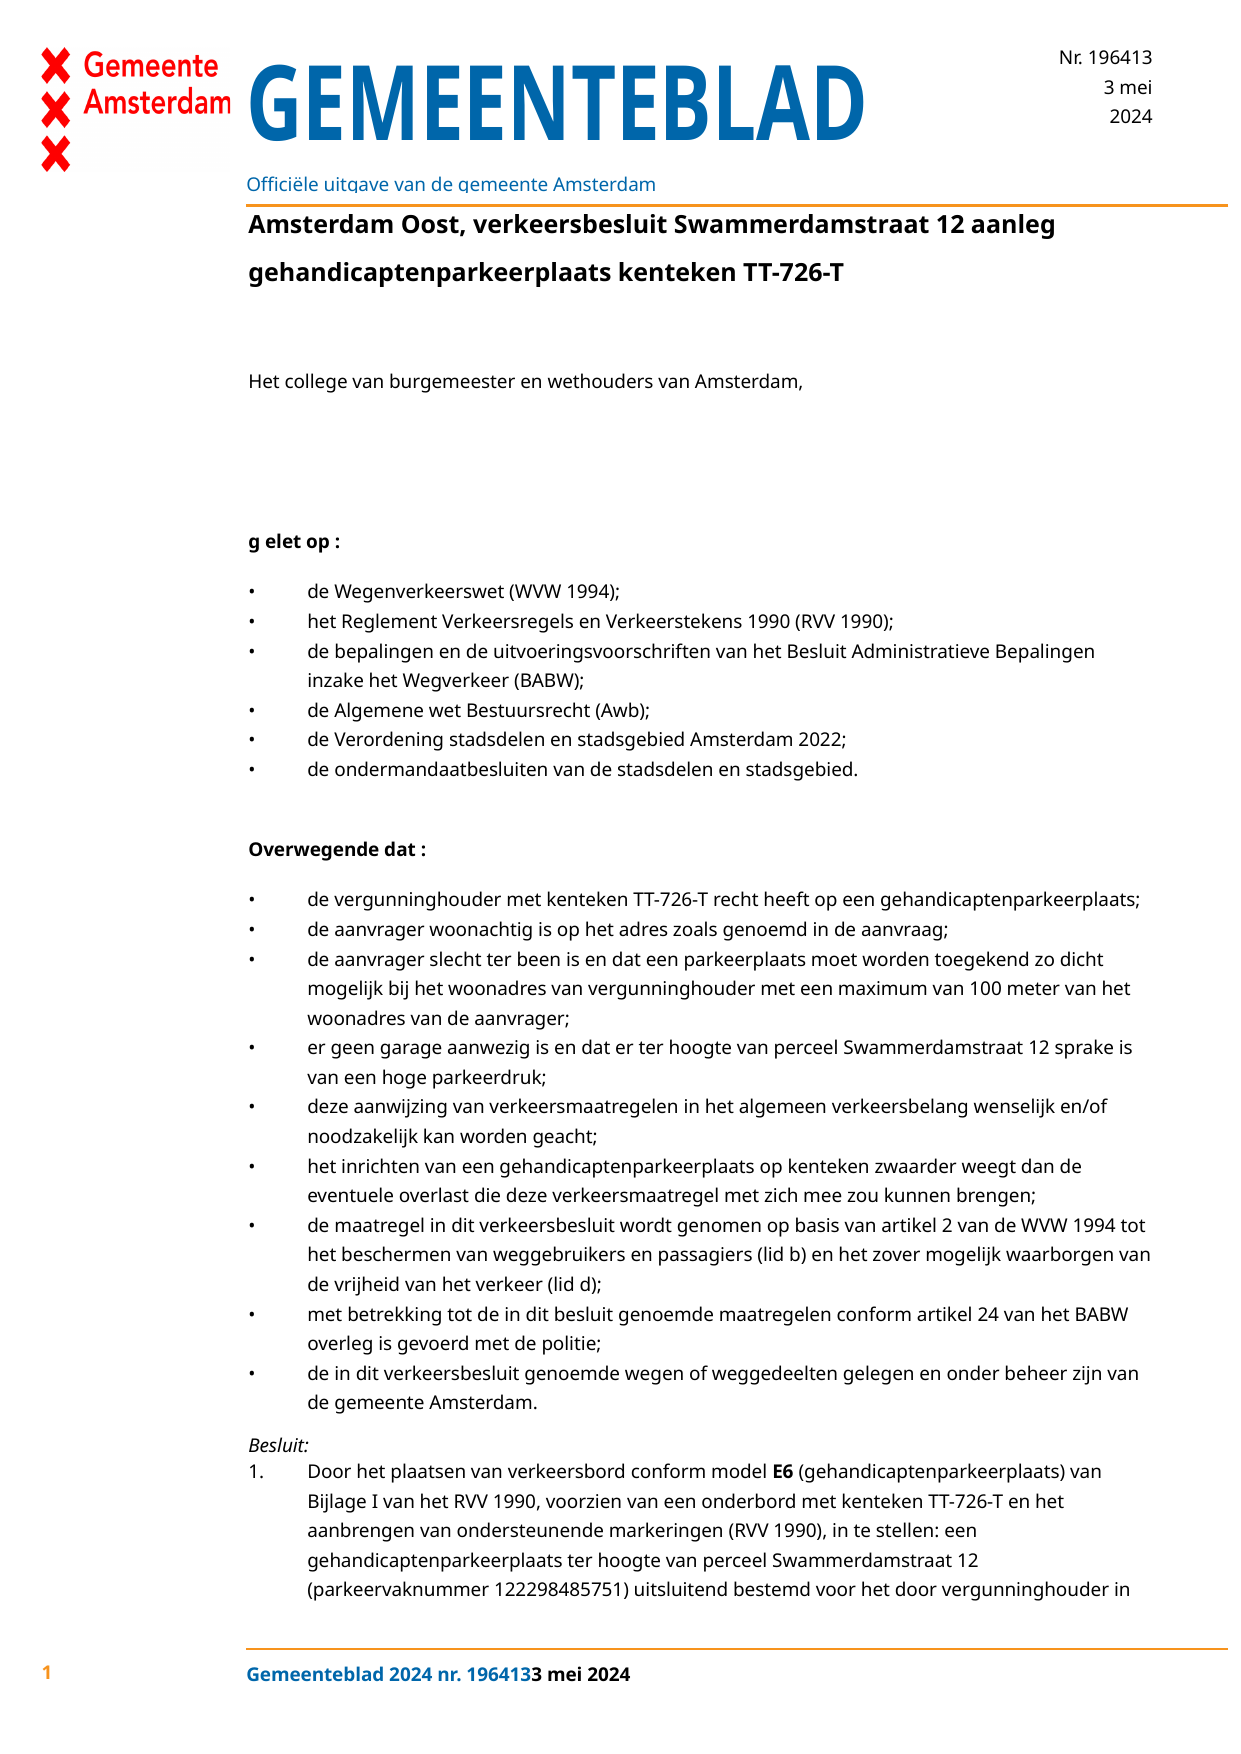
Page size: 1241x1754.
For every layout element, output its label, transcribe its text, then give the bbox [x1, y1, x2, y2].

text Besluit: [248, 1433, 1152, 1458]
text Het college van burgemeester en wethouders van Amsterdam, [248, 368, 1152, 394]
list het inrichten van een gehandicaptenparkeerplaats op kenteken zwaarder weegt dan de eventuele overlast die deze verkeersmaatregel met zich mee zou kunnen brengen; [248, 1153, 1152, 1208]
list de ondermandaatbesluiten van de stadsdelen en stadsgebied. [248, 756, 1152, 782]
list het Reglement Verkeersregels en Verkeerstekens 1990 (RVV 1990); [248, 608, 1152, 634]
list de vergunninghouder met kenteken TT-726-T recht heeft op een gehandicaptenparkeerplaats; [248, 887, 1152, 912]
list de maatregel in dit verkeersbesluit wordt genomen op basis van artikel 2 van de WVW 1994 tot het beschermen van weggebruikers en passagiers (lid b) en het zover mogelijk waarborgen van de vrijheid van het verkeer (lid d); [248, 1212, 1152, 1297]
picture [41, 47, 231, 172]
list de in dit verkeersbesluit genoemde wegen of weggedeelten gelegen en onder beheer zijn van de gemeente Amsterdam. [248, 1360, 1152, 1415]
list de aanvrager slecht ter been is en dat een parkeerplaats moet worden toegekend zo dicht mogelijk bij het woonadres van vergunninghouder met een maximum van 100 meter van het woonadres van de aanvrager; [248, 946, 1152, 1031]
list de bepalingen en de uitvoeringsvoorschriften van het Besluit Administratieve Bepalingen inzake het Wegverkeer (BABW); [248, 638, 1152, 693]
list deze aanwijzing van verkeersmaatregelen in het algemeen verkeersbelang wenselijk en/of noodzakelijk kan worden geacht; [248, 1094, 1152, 1149]
list de Wegenverkeerswet (WVW 1994); [248, 579, 1152, 604]
list Door het plaatsen van verkeersbord conform model E6 (gehandicaptenparkeerplaats) van Bijlage I van het RVV 1990, voorzien van een onderbord met kenteken TT-726-T en het aanbrengen van ondersteunende markeringen (RVV 1990), in te stellen: een gehandicaptenparkeerplaats ter hoogte van perceel Swammerdamstraat 12 (parkeervaknummer 122298485751) uitsluitend bestemd voor het door vergunninghouder in [248, 1458, 1152, 1602]
text Overwegende dat : [248, 836, 1152, 862]
list met betrekking tot de in dit besluit genoemde maatregelen conform artikel 24 van het BABW overleg is gevoerd met de politie; [248, 1301, 1152, 1356]
list de aanvrager woonachtig is op het adres zoals genoemd in de aanvraag; [248, 916, 1152, 942]
list er geen garage aanwezig is en dat er ter hoogte van perceel Swammerdamstraat 12 sprake is van een hoge parkeerdruk; [248, 1034, 1152, 1090]
list de Algemene wet Bestuursrecht (Awb); [248, 697, 1152, 723]
list de Verordening stadsdelen en stadsgebied Amsterdam 2022; [248, 727, 1152, 752]
text Amsterdam Oost, verkeersbesluit Swammerdamstraat 12 aanleg gehandicaptenparkeerplaats kenteken TT-726-T [248, 207, 1152, 288]
text g elet op : [248, 528, 1152, 554]
